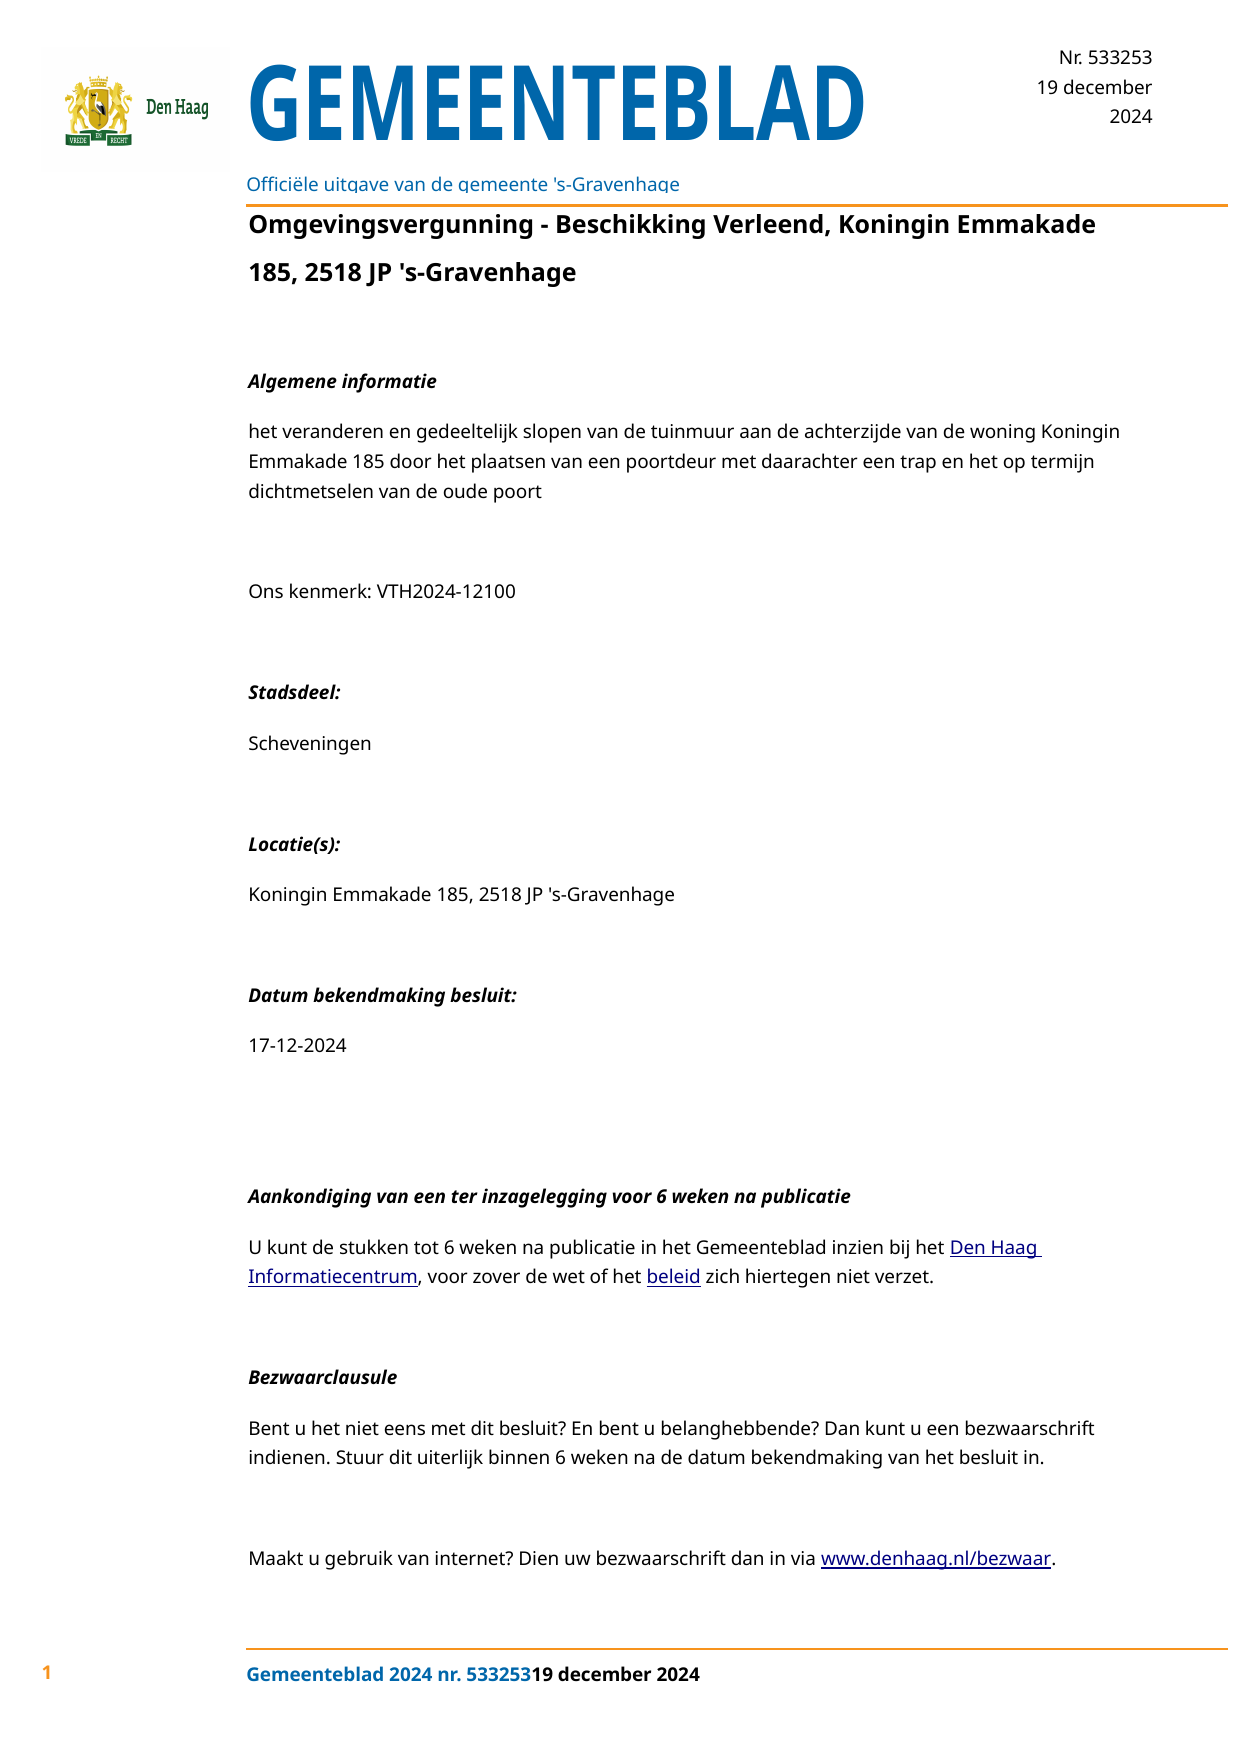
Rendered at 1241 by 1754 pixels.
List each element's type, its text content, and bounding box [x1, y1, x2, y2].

text Stadsdeel: [248, 679, 1152, 705]
text Ons kenmerk: VTH2024-12100 [248, 579, 1152, 604]
text Aankondiging van een ter inzagelegging voor 6 weken na publicatie [248, 1184, 1152, 1209]
text Bent u het niet eens met dit besluit? En bent u belanghebbende? Dan kunt u een bezwaarschrift indienen. Stuur dit uiterlijk binnen 6 weken na de datum bekendmaking van het besluit in. [248, 1415, 1152, 1470]
text Algemene informatie [248, 368, 1152, 394]
text 17-12-2024 [248, 1032, 1152, 1058]
text Scheveningen [248, 730, 1152, 756]
text Omgevingsvergunning - Beschikking Verleend, Koningin Emmakade 185, 2518 JP 's-Gravenhage [248, 207, 1152, 288]
text Bezwaarclausule [248, 1364, 1152, 1390]
text Maakt u gebruik van internet? Dien uw bezwaarschrift dan in via www.denhaag.nl/bezwaar. [248, 1545, 1152, 1571]
text het veranderen en gedeeltelijk slopen van de tuinmuur aan de achterzijde van de woning Koningin Emmakade 185 door het plaatsen van een poortdeur met daarachter een trap en het op termijn dichtmetselen van de oude poort [248, 419, 1152, 504]
text U kunt de stukken tot 6 weken na publicatie in het Gemeenteblad inzien bij het Den Haag Informatiecentrum, voor zover de wet of het beleid zich hiertegen niet verzet. [248, 1234, 1152, 1289]
text Locatie(s): [248, 831, 1152, 857]
text Koningin Emmakade 185, 2518 JP 's-Gravenhage [248, 881, 1152, 907]
picture [41, 47, 231, 172]
text Datum bekendmaking besluit: [248, 982, 1152, 1008]
